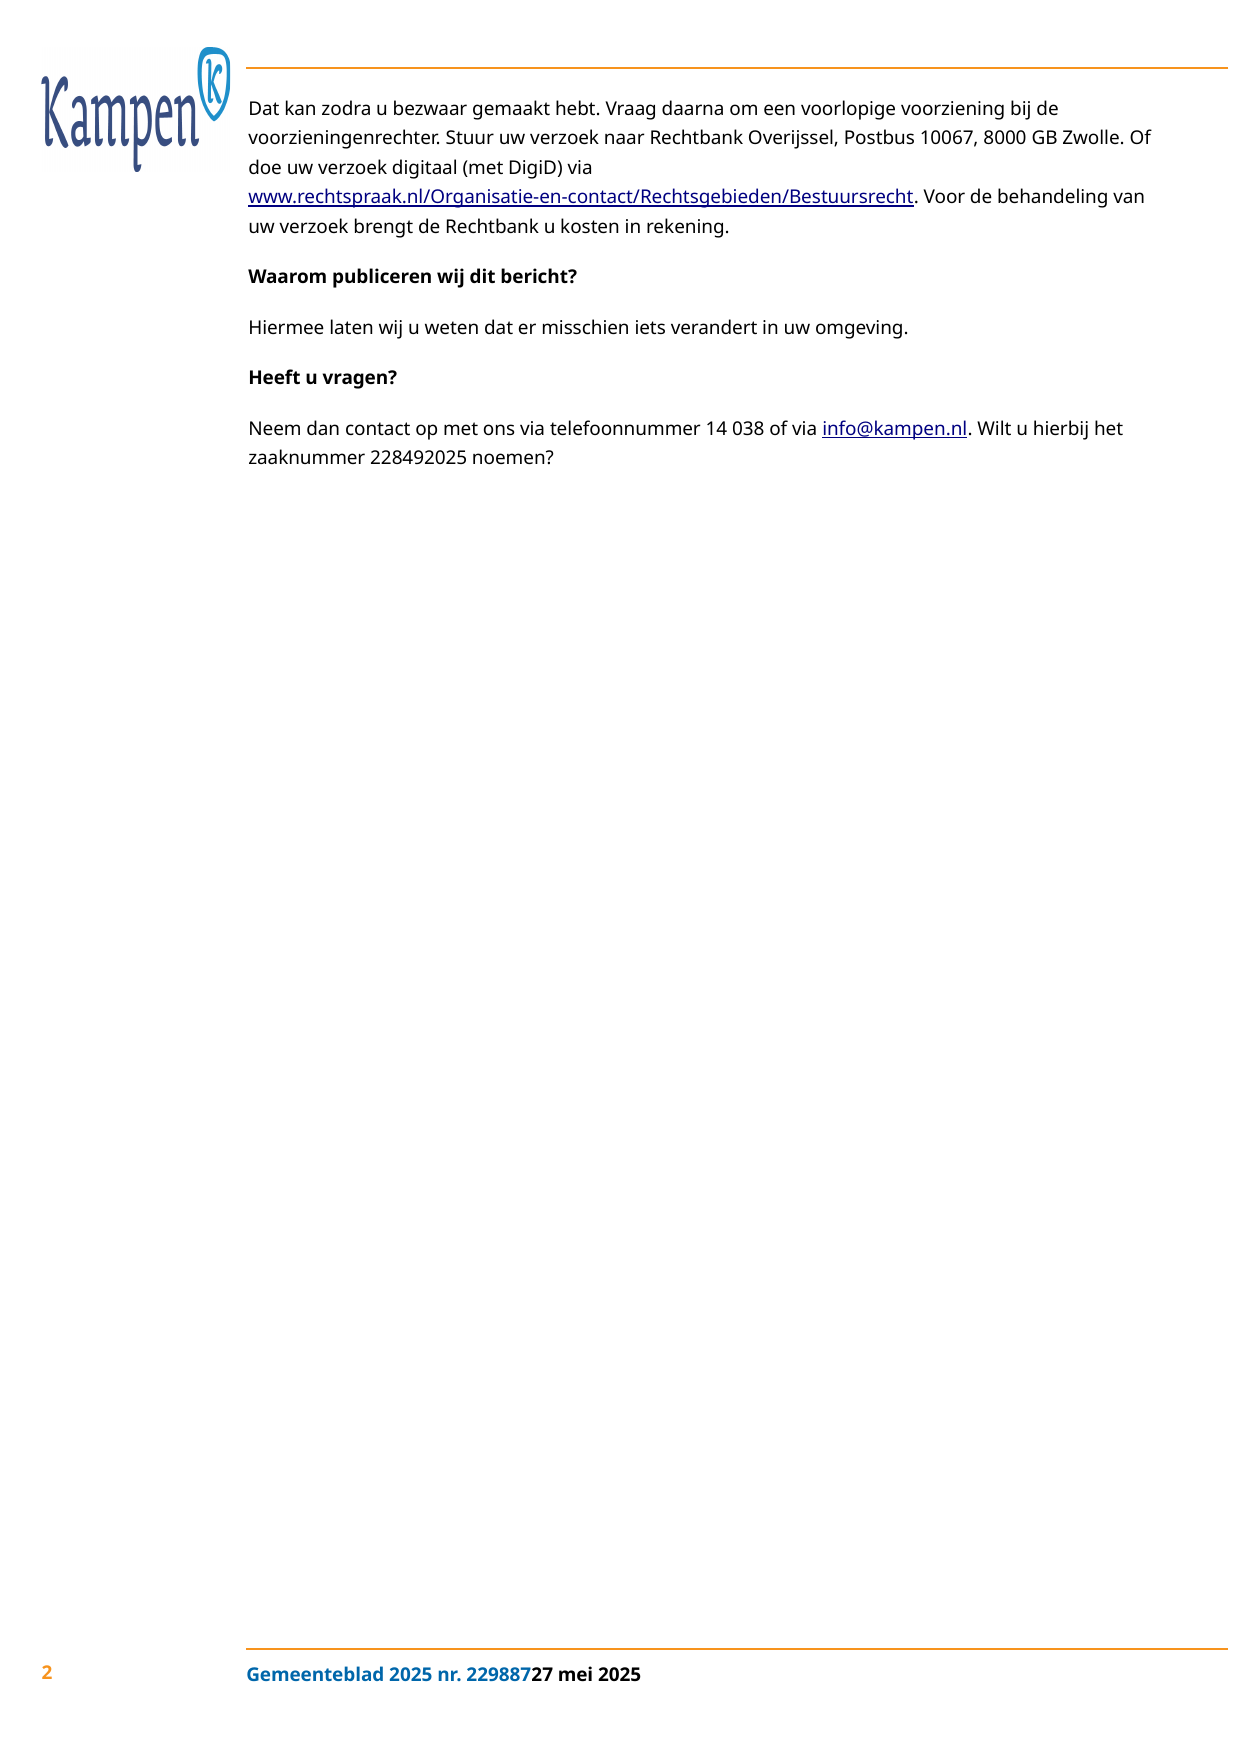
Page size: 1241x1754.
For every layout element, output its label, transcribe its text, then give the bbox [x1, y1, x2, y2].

text Dat kan zodra u bezwaar gemaakt hebt. Vraag daarna om een voorlopige voorziening bij de voorzieningenrechter. Stuur uw verzoek naar Rechtbank Overijssel, Postbus 10067, 8000 GB Zwolle. Of doe uw verzoek digitaal (met DigiD) via www.rechtspraak.nl/Organisatie-en-contact/Rechtsgebieden/Bestuursrecht. Voor de behandeling van uw verzoek brengt de Rechtbank u kosten in rekening. [248, 95, 1152, 239]
text Neem dan contact op met ons via telefoonnummer 14 038 of via info@kampen.nl. Wilt u hierbij het zaaknummer 228492025 noemen? [248, 415, 1152, 470]
picture [41, 47, 231, 172]
text Waarom publiceren wij dit bericht? [248, 263, 1152, 289]
text Hiermee laten wij u weten dat er misschien iets verandert in uw omgeving. [248, 314, 1152, 340]
text Heeft u vragen? [248, 364, 1152, 390]
